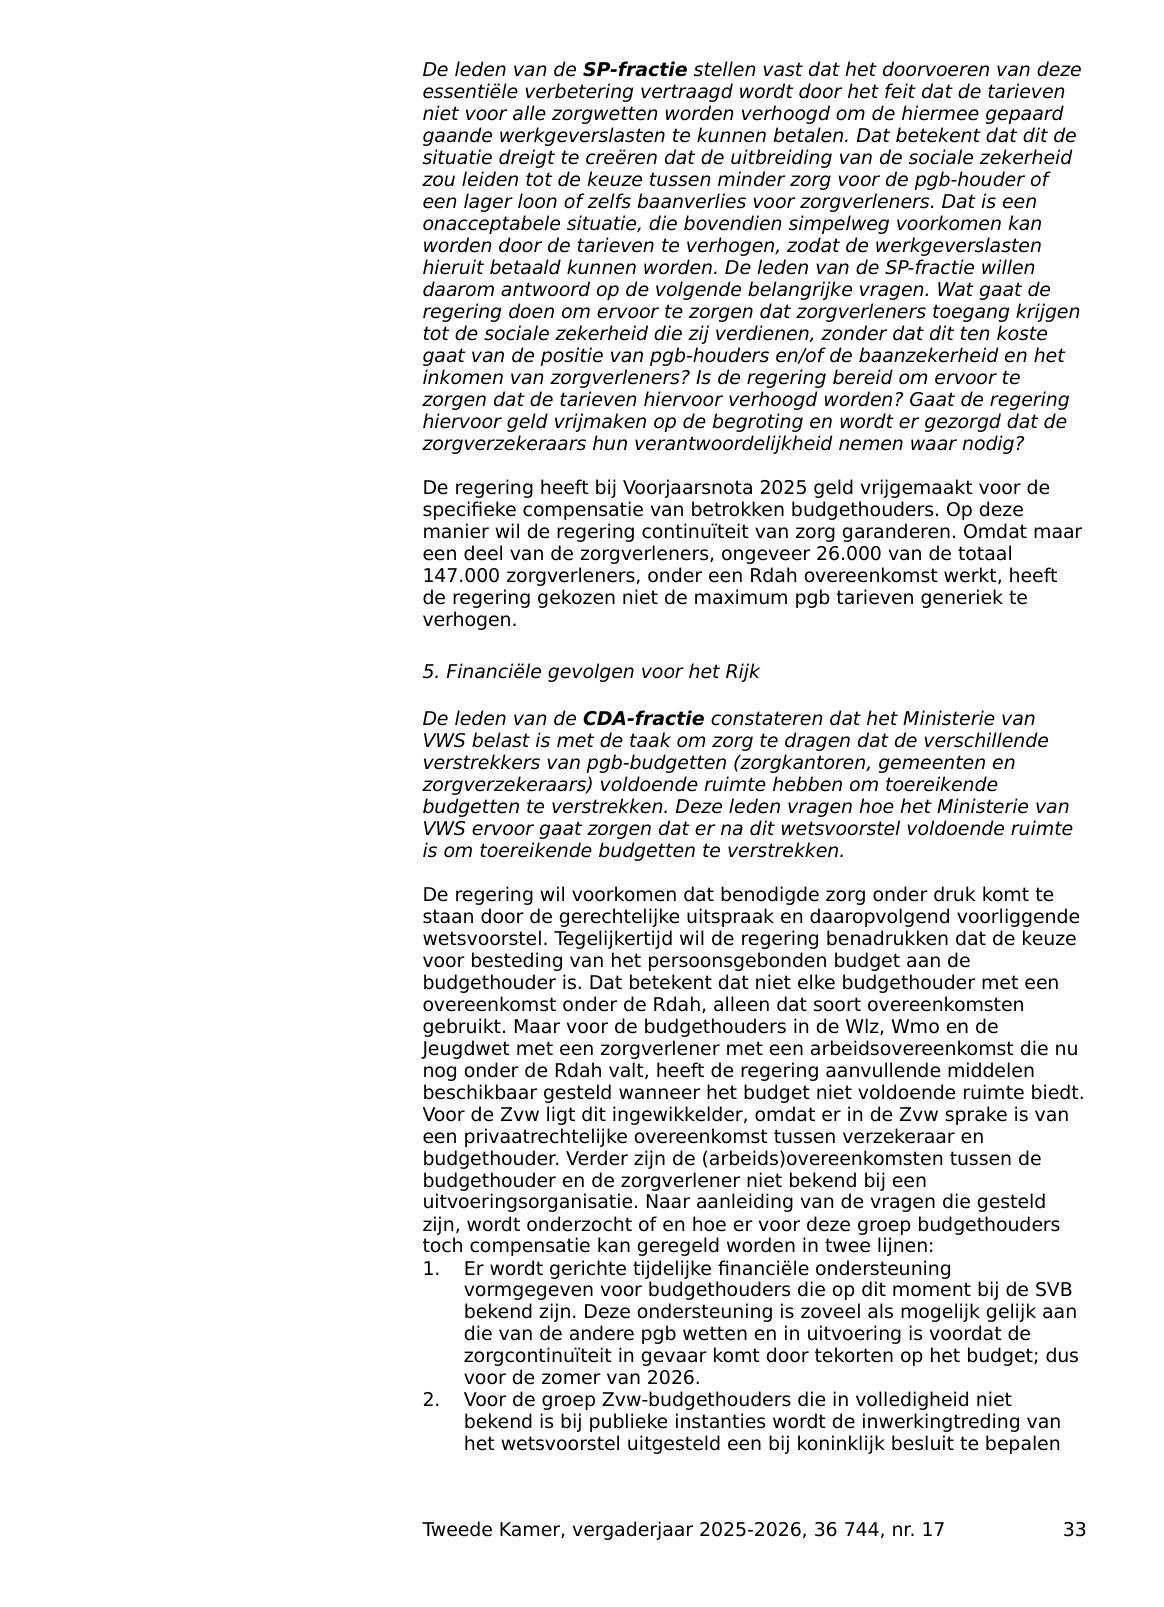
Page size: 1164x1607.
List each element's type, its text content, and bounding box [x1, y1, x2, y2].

text De regering heeft bij Voorjaarsnota 2025 geld vrijgemaakt voor de specifieke compensatie van betrokken budgethouders. Op deze manier wil de regering continuïteit van zorg garanderen. Omdat maar een deel van de zorgverleners, ongeveer 26.000 van de totaal 147.000 zorgverleners, onder een Rdah overeenkomst werkt, heeft de regering gekozen niet de maximum pgb tarieven generiek te verhogen. [422, 477, 1087, 631]
text De leden van de SP-fractie stellen vast dat het doorvoeren van deze essentiële verbetering vertraagd wordt door het feit dat de tarieven niet voor alle zorgwetten worden verhoogd om de hiermee gepaard gaande werkgeverslasten te kunnen betalen. Dat betekent dat dit de situatie dreigt te creëren dat de uitbreiding van de sociale zekerheid zou leiden tot de keuze tussen minder zorg voor de pgb-houder of een lager loon of zelfs baanverlies voor zorgverleners. Dat is een onacceptabele situatie, die bovendien simpelweg voorkomen kan worden door de tarieven te verhogen, zodat de werkgeverslasten hieruit betaald kunnen worden. De leden van de SP-fractie willen daarom antwoord op de volgende belangrijke vragen. Wat gaat de regering doen om ervoor te zorgen dat zorgverleners toegang krijgen tot de sociale zekerheid die zij verdienen, zonder dat dit ten koste gaat van de positie van pgb-houders en/of de baanzekerheid en het inkomen van zorgverleners? Is de regering bereid om ervoor te zorgen dat de tarieven hiervoor verhoogd worden? Gaat de regering hiervoor geld vrijmaken op de begroting en wordt er gezorgd dat de zorgverzekeraars hun verantwoordelijkheid nemen waar nodig? [422, 59, 1087, 455]
text De regering wil voorkomen dat benodigde zorg onder druk komt te staan door de gerechtelijke uitspraak en daaropvolgend voorliggende wetsvoorstel. Tegelijkertijd wil de regering benadrukken dat de keuze voor besteding van het persoonsgebonden budget aan de budgethouder is. Dat betekent dat niet elke budgethouder met een overeenkomst onder de Rdah, alleen dat soort overeenkomsten gebruikt. Maar voor de budgethouders in de Wlz, Wmo en de Jeugdwet met een zorgverlener met een arbeidsovereenkomst die nu nog onder de Rdah valt, heeft de regering aanvullende middelen beschikbaar gesteld wanneer het budget niet voldoende ruimte biedt. Voor de Zvw ligt dit ingewikkelder, omdat er in de Zvw sprake is van een privaatrechtelijke overeenkomst tussen verzekeraar en budgethouder. Verder zijn de (arbeids)overeenkomsten tussen de budgethouder en de zorgverlener niet bekend bij een uitvoeringsorganisatie. Naar aanleiding van de vragen die gesteld zijn, wordt onderzocht of en hoe er voor deze groep budgethouders toch compensatie kan geregeld worden in twee lijnen: [422, 884, 1087, 1257]
text 1. Er wordt gerichte tijdelijke financiële ondersteuning vormgegeven voor budgethouders die op dit moment bij de SVB bekend zijn. Deze ondersteuning is zoveel als mogelijk gelijk aan die van de andere pgb wetten en in uitvoering is voordat de zorgcontinuïteit in gevaar komt door tekorten op het budget; dus voor de zomer van 2026. [422, 1257, 1087, 1389]
text 2. Voor de groep Zvw-budgethouders die in volledigheid niet bekend is bij publieke instanties wordt de inwerkingtreding van het wetsvoorstel uitgesteld een bij koninklijk besluit te bepalen [422, 1389, 1087, 1455]
subtitle 5. Financiële gevolgen voor het Rijk [422, 661, 1087, 683]
text De leden van de CDA-fractie constateren dat het Ministerie van VWS belast is met de taak om zorg te dragen dat de verschillende verstrekkers van pgb-budgetten (zorgkantoren, gemeenten en zorgverzekeraars) voldoende ruimte hebben om toereikende budgetten te verstrekken. Deze leden vragen hoe het Ministerie van VWS ervoor gaat zorgen dat er na dit wetsvoorstel voldoende ruimte is om toereikende budgetten te verstrekken. [422, 708, 1087, 862]
